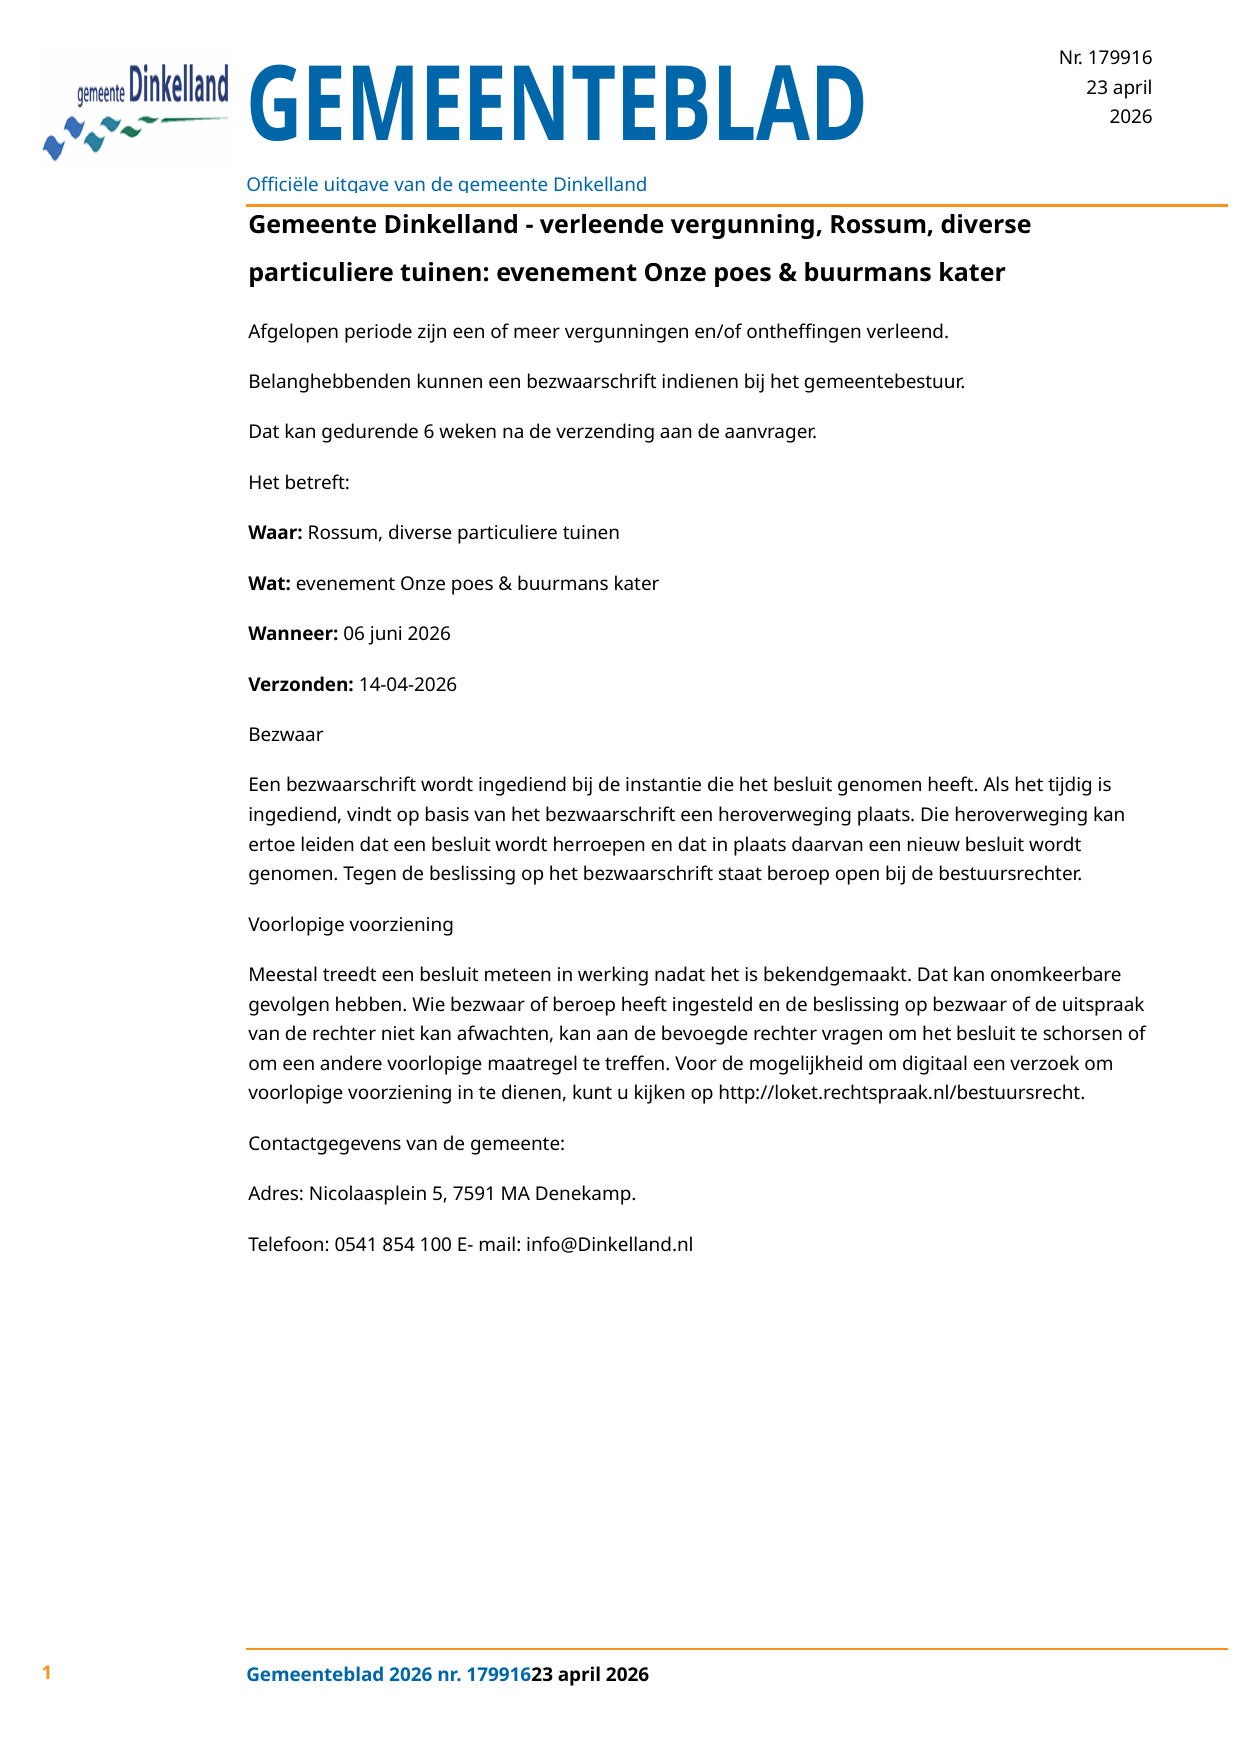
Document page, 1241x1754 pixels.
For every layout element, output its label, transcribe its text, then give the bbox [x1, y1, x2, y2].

text Afgelopen periode zijn een of meer vergunningen en/of ontheffingen verleend. [248, 318, 1152, 344]
text Contactgegevens van de gemeente: [248, 1130, 1152, 1156]
text Wat: evenement Onze poes & buurmans kater [248, 570, 1152, 596]
text Het betreft: [248, 469, 1152, 495]
picture [41, 47, 231, 172]
text Voorlopige voorziening [248, 911, 1152, 937]
text Adres: Nicolaasplein 5, 7591 MA Denekamp. [248, 1180, 1152, 1206]
text Meestal treedt een besluit meteen in werking nadat het is bekendgemaakt. Dat kan onomkeerbare gevolgen hebben. Wie bezwaar of beroep heeft ingesteld en de beslissing op bezwaar of de uitspraak van de rechter niet kan afwachten, kan aan de bevoegde rechter vragen om het besluit te schorsen of om een andere voorlopige maatregel te treffen. Voor de mogelijkheid om digitaal een verzoek om voorlopige voorziening in te dienen, kunt u kijken op http://loket.rechtspraak.nl/bestuursrecht. [248, 961, 1152, 1105]
text Waar: Rossum, diverse particuliere tuinen [248, 519, 1152, 545]
text Bezwaar [248, 721, 1152, 747]
text Een bezwaarschrift wordt ingediend bij de instantie die het besluit genomen heeft. Als het tijdig is ingediend, vindt op basis van het bezwaarschrift een heroverweging plaats. Die heroverweging kan ertoe leiden dat een besluit wordt herroepen en dat in plaats daarvan een nieuw besluit wordt genomen. Tegen de beslissing op het bezwaarschrift staat beroep open bij de bestuursrechter. [248, 772, 1152, 886]
text Belanghebbenden kunnen een bezwaarschrift indienen bij het gemeentebestuur. [248, 368, 1152, 394]
text Verzonden: 14-04-2026 [248, 671, 1152, 697]
text Telefoon: 0541 854 100 E- mail: info@Dinkelland.nl [248, 1231, 1152, 1257]
text Dat kan gedurende 6 weken na de verzending aan de aanvrager. [248, 419, 1152, 444]
text Wanneer: 06 juni 2026 [248, 620, 1152, 646]
text Gemeente Dinkelland - verleende vergunning, Rossum, diverse particuliere tuinen: evenement Onze poes & buurmans kater [248, 207, 1152, 288]
